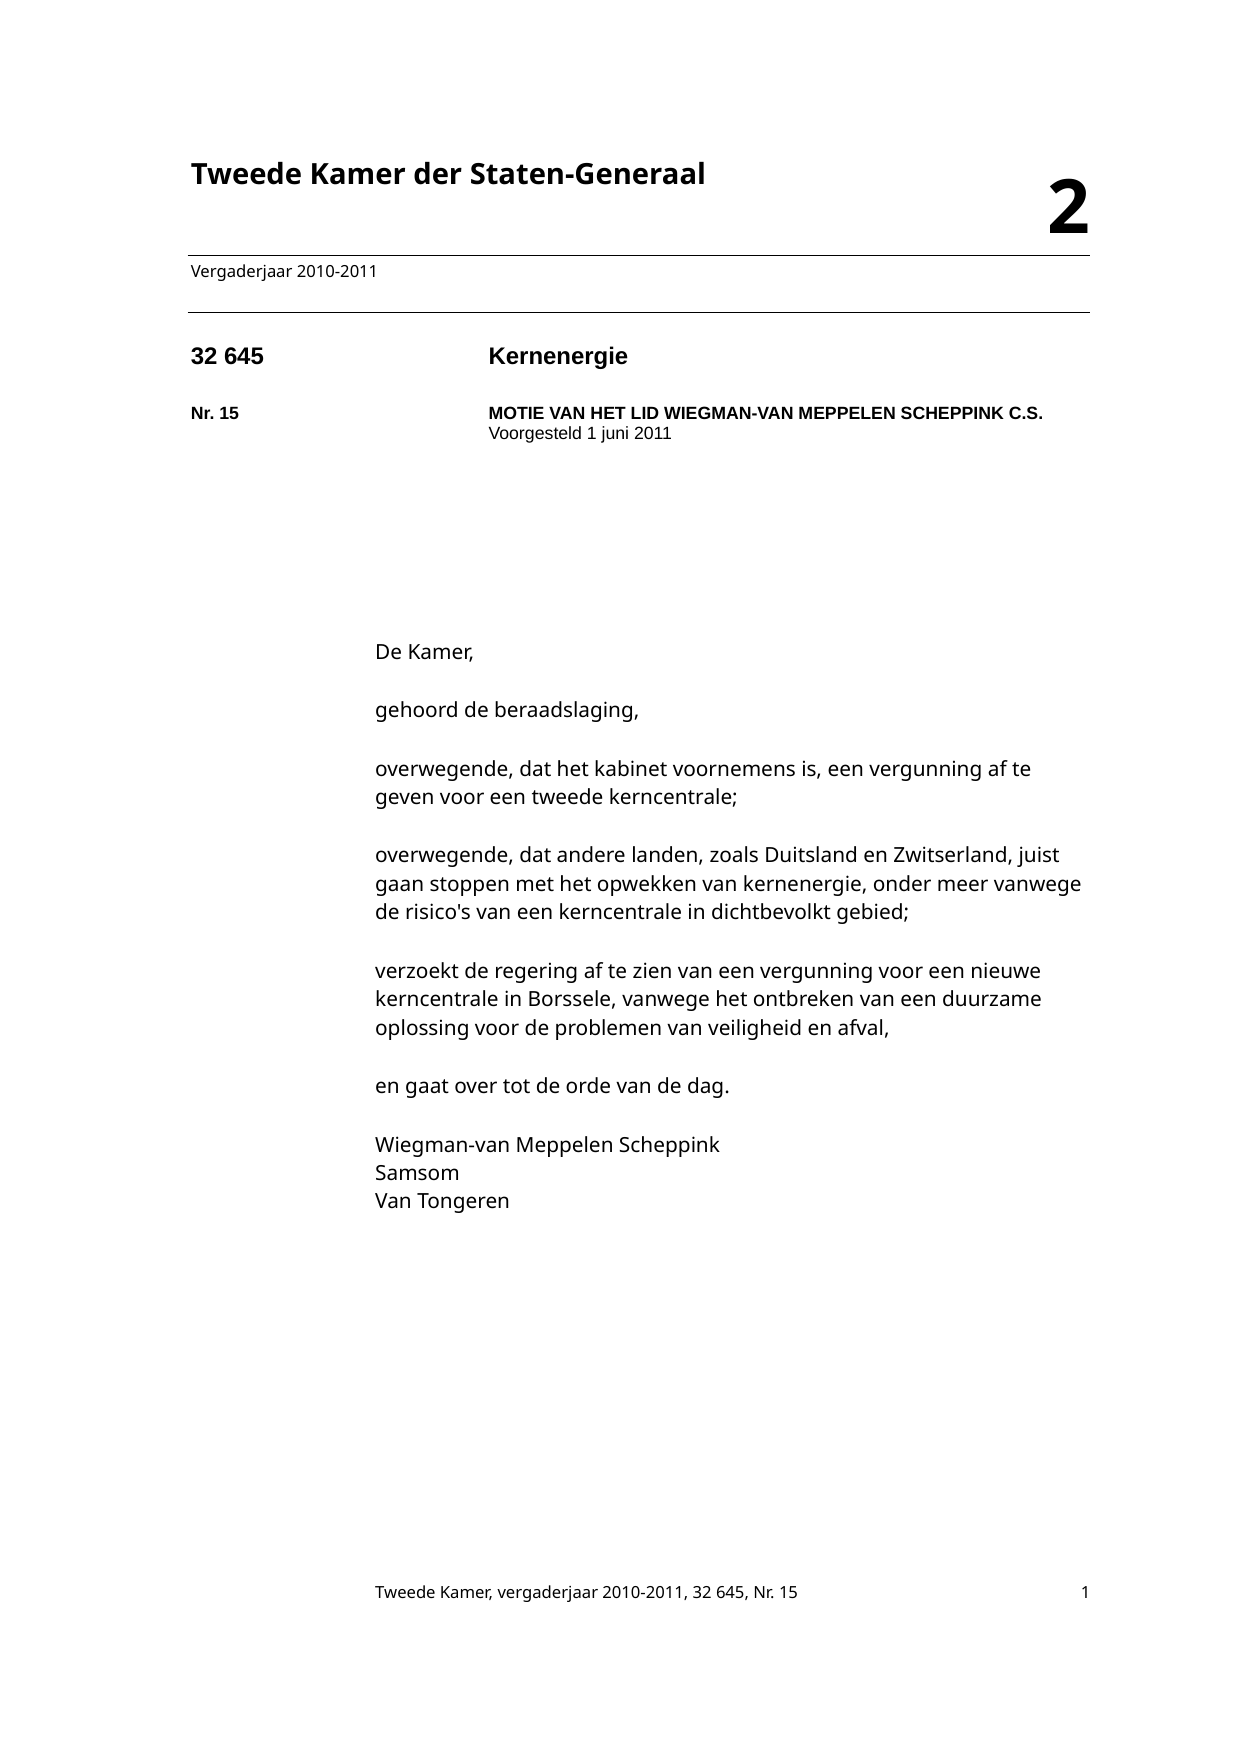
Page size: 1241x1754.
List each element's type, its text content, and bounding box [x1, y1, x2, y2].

table_header Tweede Kamer der Staten-Generaal [188, 150, 909, 255]
text Van Tongeren [375, 1187, 1090, 1215]
table_cell [485, 313, 1090, 339]
text gehoord de beraadslaging, [375, 695, 1090, 724]
table_cell Kernenergie [485, 339, 1090, 399]
table_cell [188, 313, 485, 339]
text verzoekt de regering af te zien van een vergunning voor een nieuwe kerncentrale in Borssele, vanwege het ontbreken van een duurzame oplossing voor de problemen van veiligheid en afval, [375, 956, 1090, 1041]
text Samsom [375, 1158, 1090, 1187]
text Wiegman-van Meppelen Scheppink [375, 1130, 1090, 1158]
text en gaat over tot de orde van de dag. [375, 1071, 1090, 1100]
text overwegende, dat andere landen, zoals Duitsland en Zwitserland, juist gaan stoppen met het opwekken van kernenergie, onder meer vanwege de risico's van een kerncentrale in dichtbevolkt gebied; [375, 841, 1090, 926]
text De Kamer, [375, 637, 1090, 665]
text overwegende, dat het kabinet voornemens is, een vergunning af te geven voor een tweede kerncentrale; [375, 754, 1090, 811]
table_cell Nr. 15 [188, 399, 485, 518]
table_cell Vergaderjaar 2010-2011 [188, 256, 485, 312]
table_header 2 [910, 150, 1090, 255]
table_cell 32 645 [188, 339, 485, 399]
table_cell [485, 256, 1090, 312]
table_cell MOTIE VAN HET LID WIEGMAN-VAN MEPPELEN SCHEPPINK C.S. Voorgesteld 1 juni 2011 [485, 399, 1090, 518]
